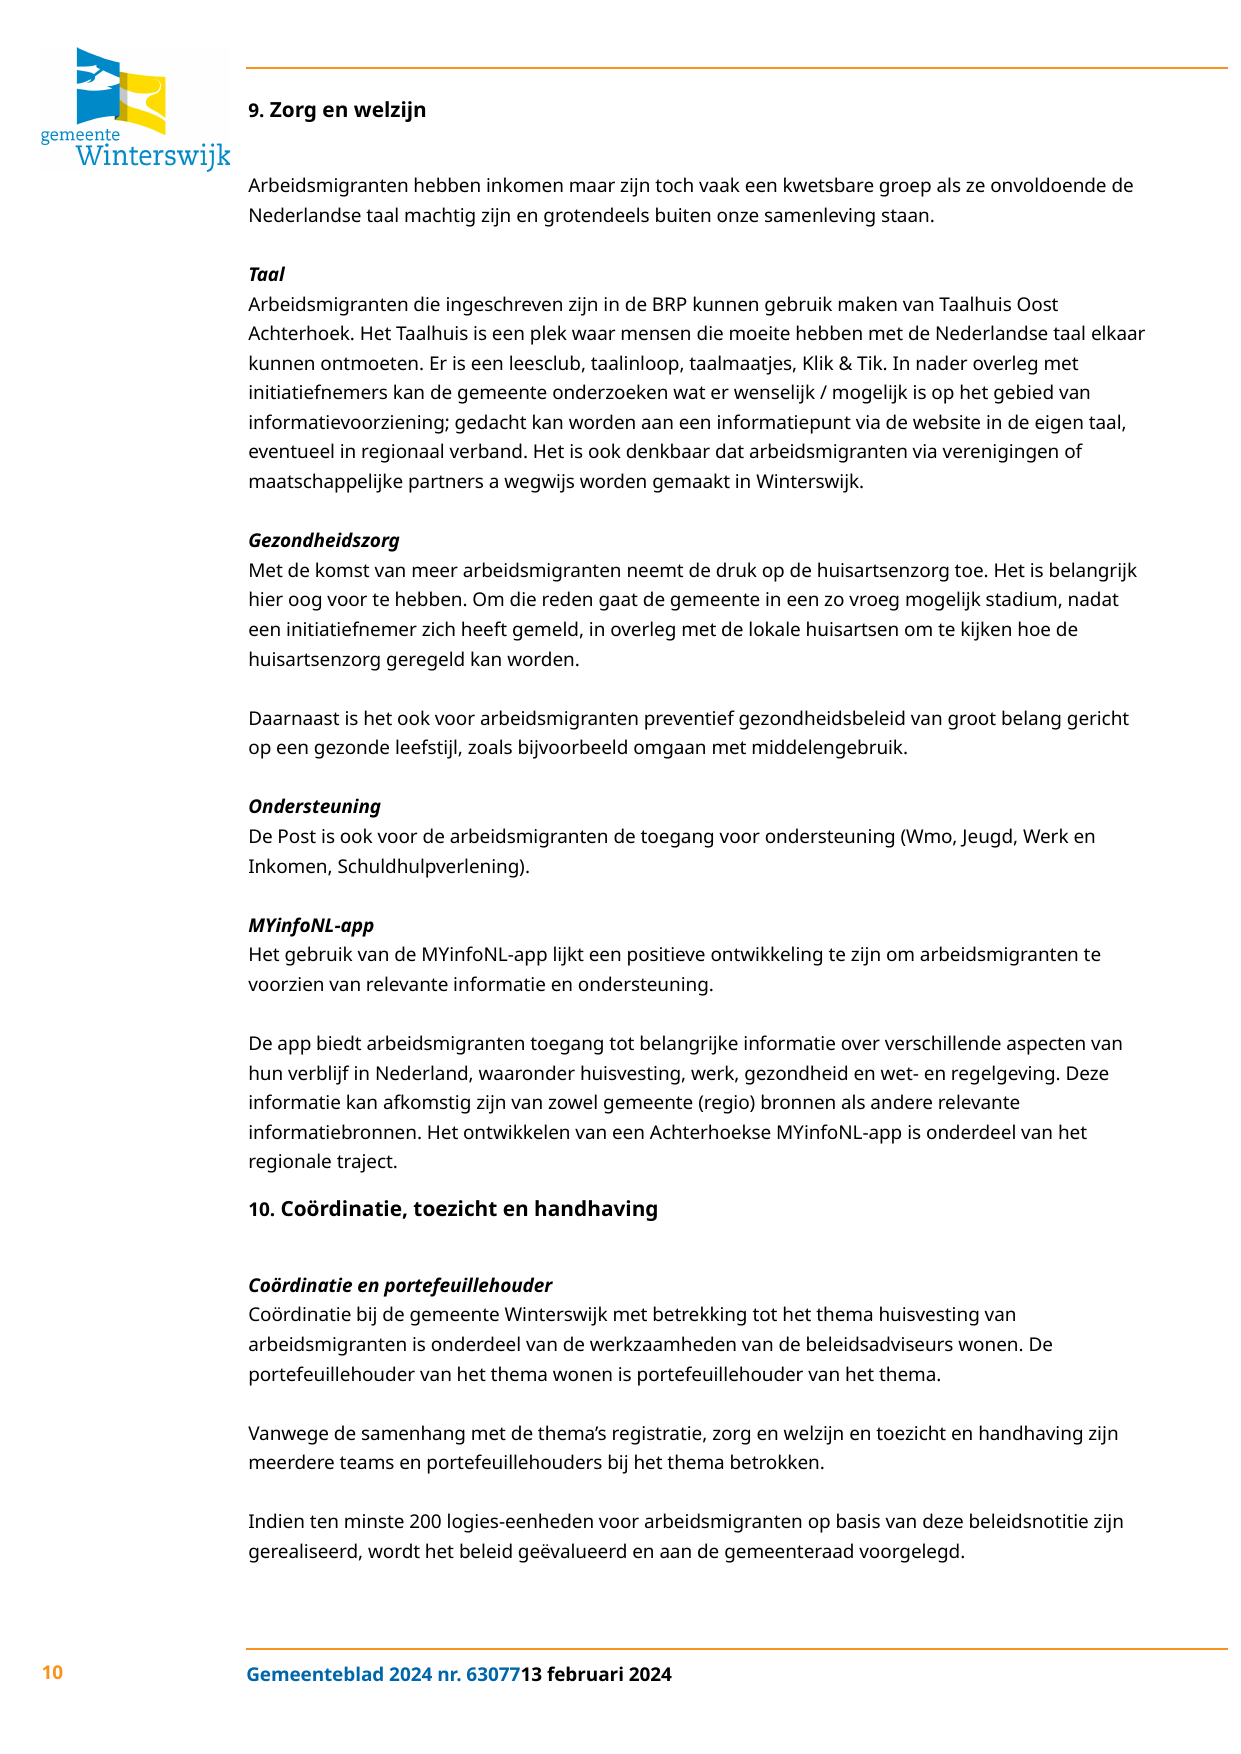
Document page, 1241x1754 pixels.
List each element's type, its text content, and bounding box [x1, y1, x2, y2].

picture [225, 153, 231, 162]
text MYinfoNL-app [248, 912, 1152, 938]
text Arbeidsmigranten hebben inkomen maar zijn toch vaak een kwetsbare groep als ze onvoldoende de Nederlandse taal machtig zijn en grotendeels buiten onze samenleving staan. [248, 172, 1152, 228]
text De app biedt arbeidsmigranten toegang tot belangrijke informatie over verschillende aspecten van hun verblijf in Nederland, waaronder huisvesting, werk, gezondheid en wet- en regelgeving. Deze informatie kan afkomstig zijn van zowel gemeente (regio) bronnen als andere relevante informatiebronnen. Het ontwikkelen van een Achterhoekse MYinfoNL-app is onderdeel van het regionale traject. [248, 1030, 1152, 1174]
text Het gebruik van de MYinfoNL-app lijkt een positieve ontwikkeling te zijn om arbeidsmigranten te voorzien van relevante informatie en ondersteuning. [248, 942, 1152, 997]
text Gezondheidszorg [248, 527, 1152, 553]
text De Post is ook voor de arbeidsmigranten de toegang voor ondersteuning (Wmo, Jeugd, Werk en Inkomen, Schuldhulpverlening). [248, 823, 1152, 879]
text 10. Coördinatie, toezicht en handhaving [248, 1194, 1152, 1223]
text Ondersteuning [248, 794, 1152, 819]
text Daarnaast is het ook voor arbeidsmigranten preventief gezondheidsbeleid van groot belang gericht op een gezonde leefstijl, zoals bijvoorbeeld omgaan met middelengebruik. [248, 705, 1152, 760]
text Met de komst van meer arbeidsmigranten neemt de druk op de huisartsenzorg toe. Het is belangrijk hier oog voor te hebben. Om die reden gaat de gemeente in een zo vroeg mogelijk stadium, nadat een initiatiefnemer zich heeft gemeld, in overleg met de lokale huisartsen om te kijken hoe de huisartsenzorg geregeld kan worden. [248, 557, 1152, 672]
text Arbeidsmigranten die ingeschreven zijn in de BRP kunnen gebruik maken van Taalhuis Oost Achterhoek. Het Taalhuis is een plek waar mensen die moeite hebben met de Nederlandse taal elkaar kunnen ontmoeten. Er is een leesclub, taalinloop, taalmaatjes, Klik & Tik. In nader overleg met initiatiefnemers kan de gemeente onderzoeken wat er wenselijk / mogelijk is op het gebied van informatievoorziening; gedacht kan worden aan een informatiepunt via de website in de eigen taal, eventueel in regionaal verband. Het is ook denkbaar dat arbeidsmigranten via verenigingen of maatschappelijke partners a wegwijs worden gemaakt in Winterswijk. [248, 291, 1152, 494]
picture [41, 47, 231, 172]
text Taal [248, 261, 1152, 287]
text Coördinatie bij de gemeente Winterswijk met betrekking tot het thema huisvesting van arbeidsmigranten is onderdeel van de werkzaamheden van de beleidsadviseurs wonen. De portefeuillehouder van het thema wonen is portefeuillehouder van het thema. [248, 1302, 1152, 1387]
text Vanwege de samenhang met de thema’s registratie, zorg en welzijn en toezicht en handhaving zijn meerdere teams en portefeuillehouders bij het thema betrokken. [248, 1420, 1152, 1475]
text 9. Zorg en welzijn [248, 95, 1152, 123]
text Coördinatie en portefeuillehouder [248, 1272, 1152, 1298]
text Indien ten minste 200 logies-eenheden voor arbeidsmigranten op basis van deze beleidsnotitie zijn gerealiseerd, wordt het beleid geëvalueerd en aan de gemeenteraad voorgelegd. [248, 1509, 1152, 1564]
